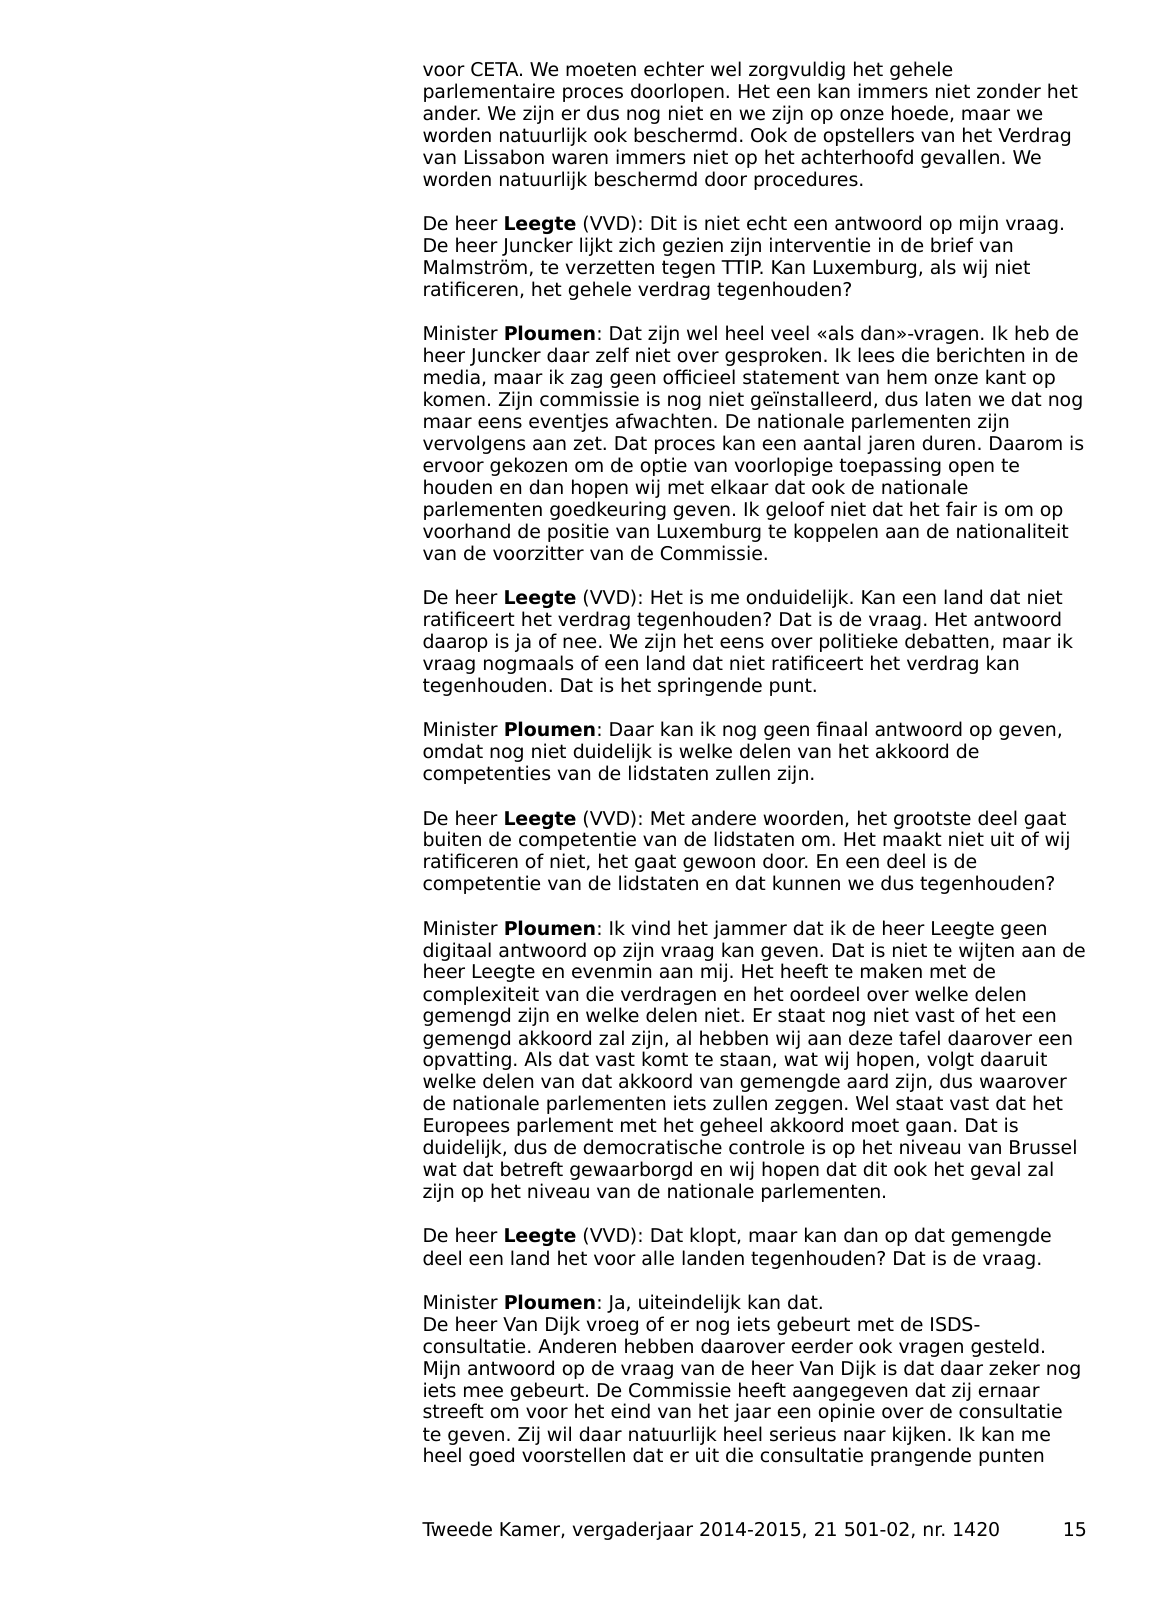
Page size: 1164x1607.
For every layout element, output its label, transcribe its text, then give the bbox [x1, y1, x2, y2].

text De heer Leegte (VVD): Dit is niet echt een antwoord op mijn vraag. De heer Juncker lijkt zich gezien zijn interventie in de brief van Malmström, te verzetten tegen TTIP. Kan Luxemburg, als wij niet ratificeren, het gehele verdrag tegenhouden? [422, 213, 1087, 301]
text Minister Ploumen: Ja, uiteindelijk kan dat. [422, 1292, 1087, 1313]
text Minister Ploumen: Dat zijn wel heel veel «als dan»-vragen. Ik heb de heer Juncker daar zelf niet over gesproken. Ik lees die berichten in de media, maar ik zag geen officieel statement van hem onze kant op komen. Zijn commissie is nog niet geïnstalleerd, dus laten we dat nog maar eens eventjes afwachten. De nationale parlementen zijn vervolgens aan zet. Dat proces kan een aantal jaren duren. Daarom is ervoor gekozen om de optie van voorlopige toepassing open te houden en dan hopen wij met elkaar dat ook de nationale parlementen goedkeuring geven. Ik geloof niet dat het fair is om op voorhand de positie van Luxemburg te koppelen aan de nationaliteit van de voorzitter van de Commissie. [422, 323, 1087, 565]
text De heer Leegte (VVD): Met andere woorden, het grootste deel gaat buiten de competentie van de lidstaten om. Het maakt niet uit of wij ratificeren of niet, het gaat gewoon door. En een deel is de competentie van de lidstaten en dat kunnen we dus tegenhouden? [422, 807, 1087, 895]
text voor CETA. We moeten echter wel zorgvuldig het gehele parlementaire proces doorlopen. Het een kan immers niet zonder het ander. We zijn er dus nog niet en we zijn op onze hoede, maar we worden natuurlijk ook beschermd. Ook de opstellers van het Verdrag van Lissabon waren immers niet op het achterhoofd gevallen. We worden natuurlijk beschermd door procedures. [422, 59, 1087, 191]
text De heer Leegte (VVD): Het is me onduidelijk. Kan een land dat niet ratificeert het verdrag tegenhouden? Dat is de vraag. Het antwoord daarop is ja of nee. We zijn het eens over politieke debatten, maar ik vraag nogmaals of een land dat niet ratificeert het verdrag kan tegenhouden. Dat is het springende punt. [422, 587, 1087, 697]
text Minister Ploumen: Ik vind het jammer dat ik de heer Leegte geen digitaal antwoord op zijn vraag kan geven. Dat is niet te wijten aan de heer Leegte en evenmin aan mij. Het heeft te maken met de complexiteit van die verdragen en het oordeel over welke delen gemengd zijn en welke delen niet. Er staat nog niet vast of het een gemengd akkoord zal zijn, al hebben wij aan deze tafel daarover een opvatting. Als dat vast komt te staan, wat wij hopen, volgt daaruit welke delen van dat akkoord van gemengde aard zijn, dus waarover de nationale parlementen iets zullen zeggen. Wel staat vast dat het Europees parlement met het geheel akkoord moet gaan. Dat is duidelijk, dus de democratische controle is op het niveau van Brussel wat dat betreft gewaarborgd en wij hopen dat dit ook het geval zal zijn op het niveau van de nationale parlementen. [422, 917, 1087, 1203]
text Minister Ploumen: Daar kan ik nog geen finaal antwoord op geven, omdat nog niet duidelijk is welke delen van het akkoord de competenties van de lidstaten zullen zijn. [422, 719, 1087, 785]
text De heer Leegte (VVD): Dat klopt, maar kan dan op dat gemengde deel een land het voor alle landen tegenhouden? Dat is de vraag. [422, 1225, 1087, 1269]
text De heer Van Dijk vroeg of er nog iets gebeurt met de ISDS-consultatie. Anderen hebben daarover eerder ook vragen gesteld. Mijn antwoord op de vraag van de heer Van Dijk is dat daar zeker nog iets mee gebeurt. De Commissie heeft aangegeven dat zij ernaar streeft om voor het eind van het jaar een opinie over de consultatie te geven. Zij wil daar natuurlijk heel serieus naar kijken. Ik kan me heel goed voorstellen dat er uit die consultatie prangende punten [422, 1313, 1087, 1467]
